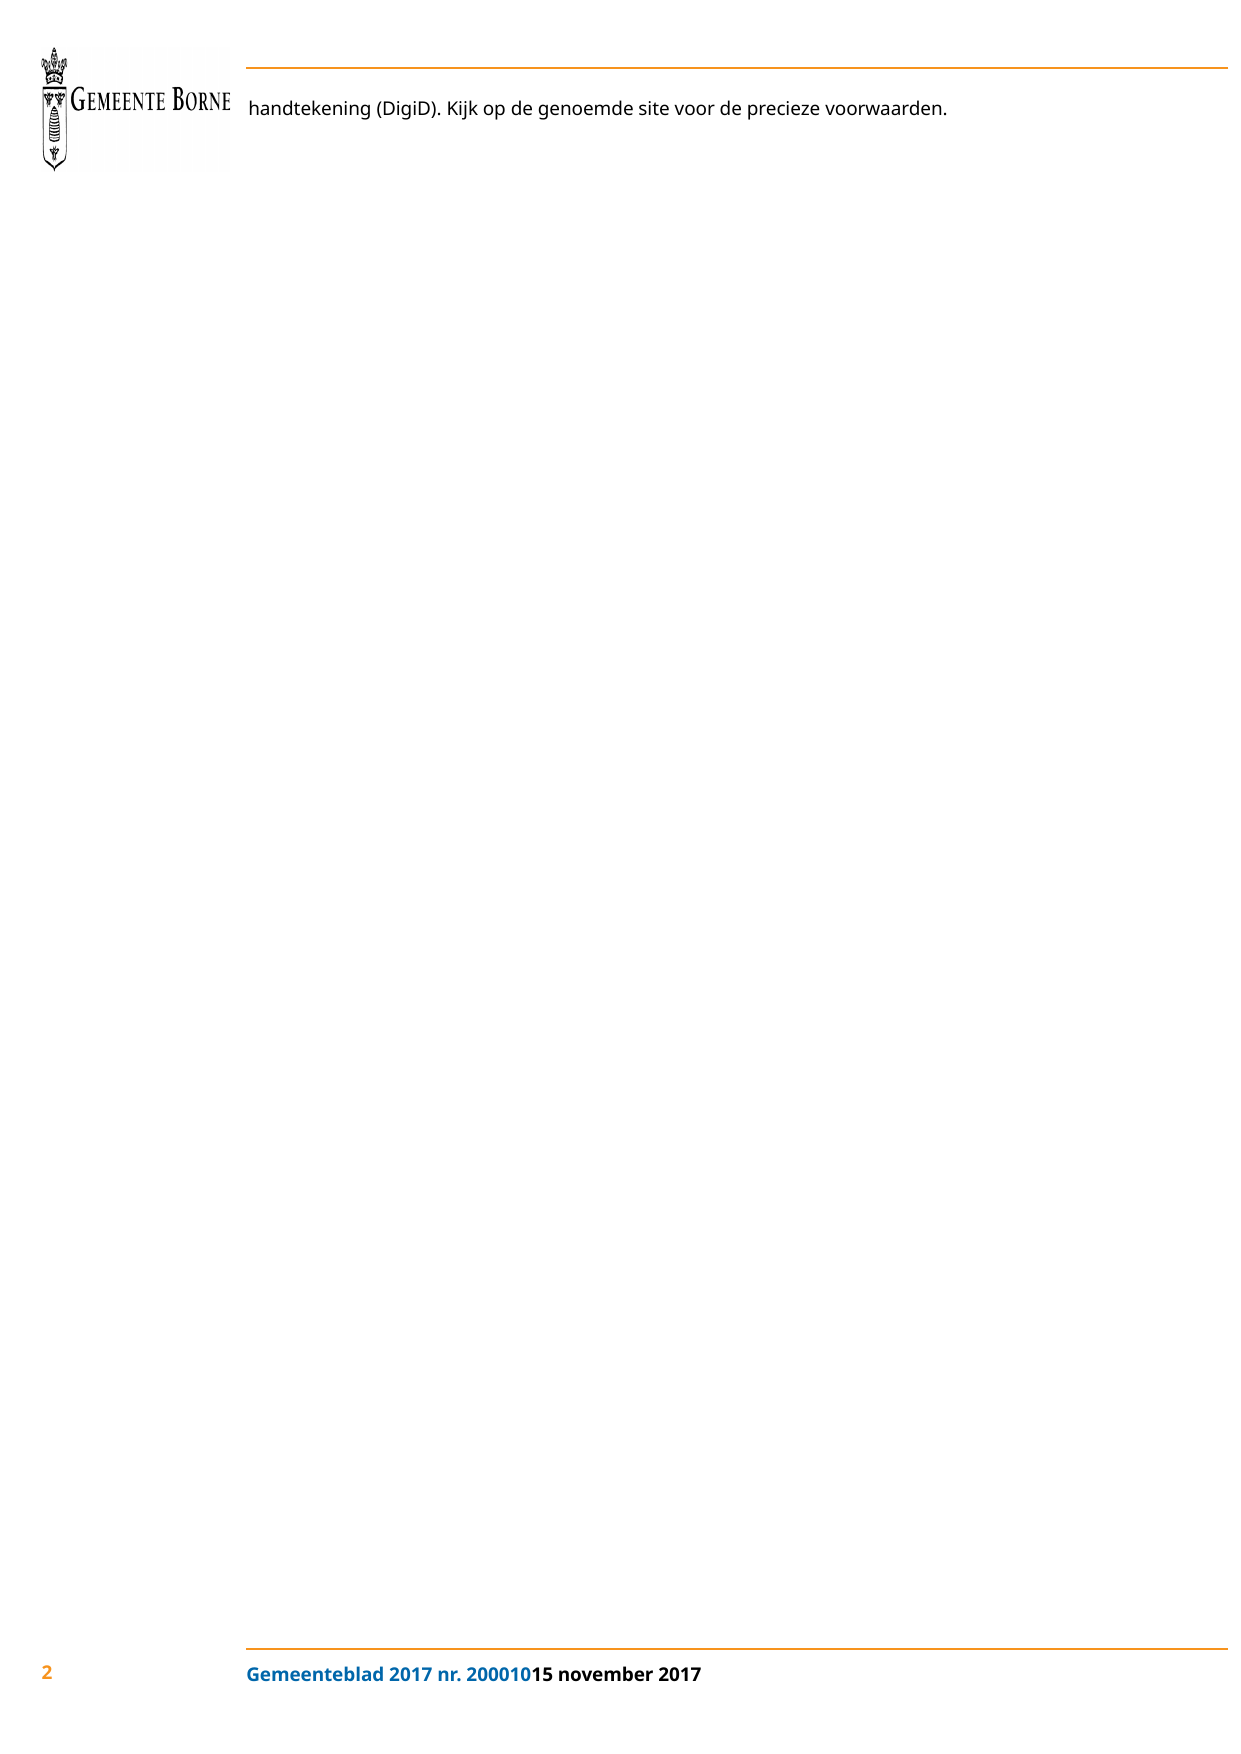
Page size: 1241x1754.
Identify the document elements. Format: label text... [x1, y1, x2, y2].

text handtekening (DigiD). Kijk op de genoemde site voor de precieze voorwaarden. [248, 95, 1152, 121]
picture [41, 47, 231, 172]
